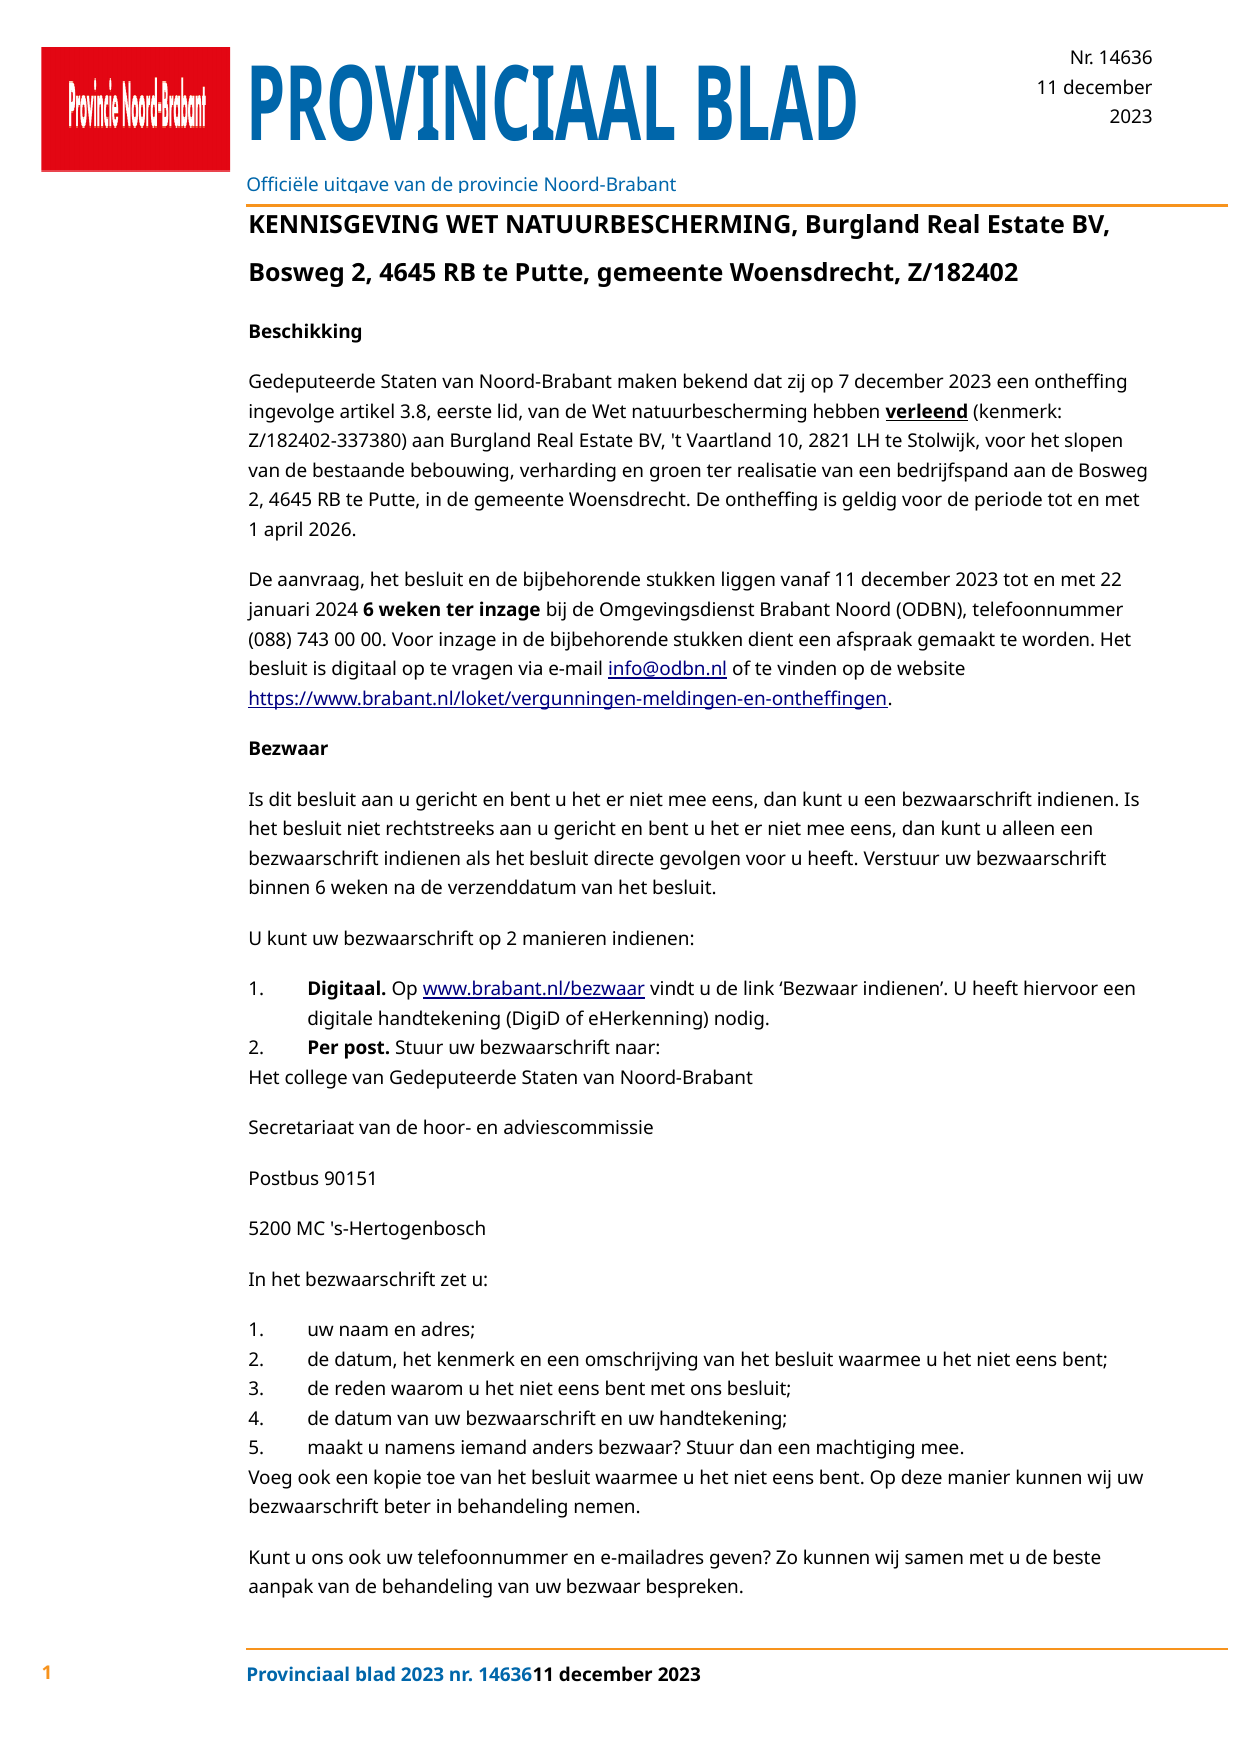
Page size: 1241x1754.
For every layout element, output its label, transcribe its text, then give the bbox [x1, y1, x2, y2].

list de datum van uw bezwaarschrift en uw handtekening; [248, 1405, 1152, 1431]
list maakt u namens iemand anders bezwaar? Stuur dan een machtiging mee. [248, 1434, 1152, 1460]
list Per post. Stuur uw bezwaarschrift naar: [248, 1034, 1152, 1060]
list uw naam en adres; [248, 1316, 1152, 1342]
text Voeg ook een kopie toe van het besluit waarmee u het niet eens bent. Op deze manier kunnen wij uw bezwaarschrift beter in behandeling nemen. [248, 1464, 1152, 1519]
text Gedeputeerde Staten van Noord-Brabant maken bekend dat zij op 7 december 2023 een ontheffing ingevolge artikel 3.8, eerste lid, van de Wet natuurbescherming hebben verleend (kenmerk: Z/182402-337380) aan Burgland Real Estate BV, 't Vaartland 10, 2821 LH te Stolwijk, voor het slopen van de bestaande bebouwing, verharding en groen ter realisatie van een bedrijfspand aan de Bosweg 2, 4645 RB te Putte, in de gemeente Woensdrecht. De ontheffing is geldig voor de periode tot en met 1 april 2026. [248, 368, 1152, 542]
text In het bezwaarschrift zet u: [248, 1266, 1152, 1292]
text Secretariaat van de hoor- en adviescommissie [248, 1114, 1152, 1140]
text De aanvraag, het besluit en de bijbehorende stukken liggen vanaf 11 december 2023 tot en met 22 januari 2024 6 weken ter inzage bij de Omgevingsdienst Brabant Noord (ODBN), telefoonnummer (088) 743 00 00. Voor inzage in de bijbehorende stukken dient een afspraak gemaakt te worden. Het besluit is digitaal op te vragen via e-mail info@odbn.nl of te vinden op de website https://www.brabant.nl/loket/vergunningen-meldingen-en-ontheffingen. [248, 567, 1152, 711]
text Bezwaar [248, 735, 1152, 761]
list de reden waarom u het niet eens bent met ons besluit; [248, 1375, 1152, 1401]
text Het college van Gedeputeerde Staten van Noord-Brabant [248, 1064, 1152, 1090]
list de datum, het kenmerk en een omschrijving van het besluit waarmee u het niet eens bent; [248, 1346, 1152, 1372]
list Digitaal. Op www.brabant.nl/bezwaar vindt u de link ‘Bezwaar indienen’. U heeft hiervoor een digitale handtekening (DigiD of eHerkenning) nodig. [248, 975, 1152, 1031]
text Is dit besluit aan u gericht en bent u het er niet mee eens, dan kunt u een bezwaarschrift indienen. Is het besluit niet rechtstreeks aan u gericht en bent u het er niet mee eens, dan kunt u alleen een bezwaarschrift indienen als het besluit directe gevolgen voor u heeft. Verstuur uw bezwaarschrift binnen 6 weken na de verzenddatum van het besluit. [248, 786, 1152, 900]
text KENNISGEVING WET NATUURBESCHERMING, Burgland Real Estate BV, Bosweg 2, 4645 RB te Putte, gemeente Woensdrecht, Z/182402 [248, 207, 1152, 288]
text U kunt uw bezwaarschrift op 2 manieren indienen: [248, 925, 1152, 951]
text 5200 MC 's‑Hertogenbosch [248, 1215, 1152, 1241]
text Beschikking [248, 318, 1152, 344]
text Postbus 90151 [248, 1165, 1152, 1191]
picture [41, 47, 231, 172]
text Kunt u ons ook uw telefoonnummer en e-mailadres geven? Zo kunnen wij samen met u de beste aanpak van de behandeling van uw bezwaar bespreken. [248, 1544, 1152, 1599]
